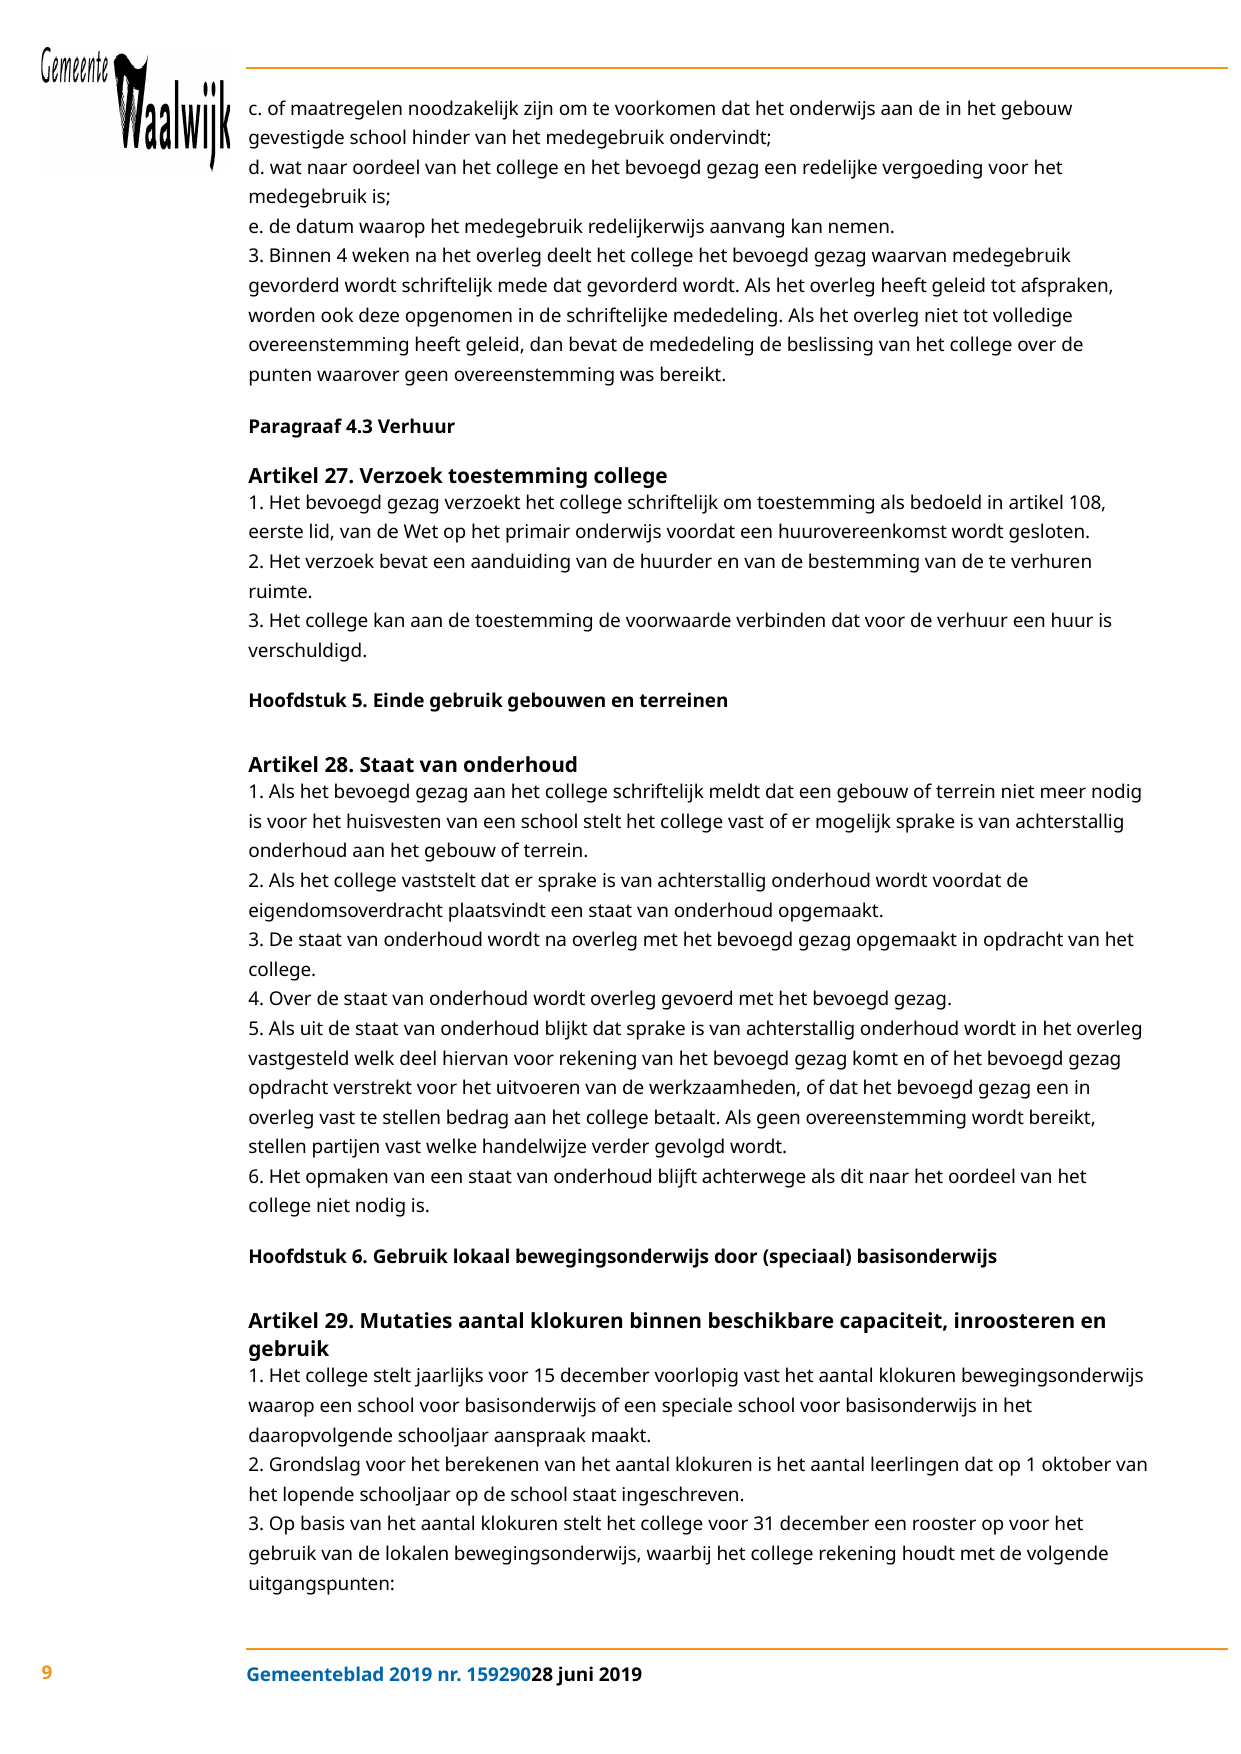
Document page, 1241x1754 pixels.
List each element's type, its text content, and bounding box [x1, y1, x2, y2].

text 4. Over de staat van onderhoud wordt overleg gevoerd met het bevoegd gezag. [248, 986, 1152, 1011]
text 3. Op basis van het aantal klokuren stelt het college voor 31 december een rooster op voor het gebruik van de lokalen bewegingsonderwijs, waarbij het college rekening houdt met de volgende uitgangspunten: [248, 1511, 1152, 1595]
text 2. Als het college vaststelt dat er sprake is van achterstallig onderhoud wordt voordat de eigendomsoverdracht plaatsvindt een staat van onderhoud opgemaakt. [248, 867, 1152, 923]
text c. of maatregelen noodzakelijk zijn om te voorkomen dat het onderwijs aan de in het gebouw gevestigde school hinder van het medegebruik ondervindt; [248, 95, 1152, 150]
text 5. Als uit de staat van onderhoud blijkt dat sprake is van achterstallig onderhoud wordt in het overleg vastgesteld welk deel hiervan voor rekening van het bevoegd gezag komt en of het bevoegd gezag opdracht verstrekt voor het uitvoeren van de werkzaamheden, of dat het bevoegd gezag een in overleg vast te stellen bedrag aan het college betaalt. Als geen overeenstemming wordt bereikt, stellen partijen vast welke handelwijze verder gevolgd wordt. [248, 1015, 1152, 1159]
text 1. Als het bevoegd gezag aan het college schriftelijk meldt dat een gebouw of terrein niet meer nodig is voor het huisvesten van een school stelt het college vast of er mogelijk sprake is van achterstallig onderhoud aan het gebouw of terrein. [248, 778, 1152, 863]
text Artikel 27. Verzoek toestemming college [248, 461, 1152, 489]
text 1. Het bevoegd gezag verzoekt het college schriftelijk om toestemming als bedoeld in artikel 108, eerste lid, van de Wet op het primair onderwijs voordat een huurovereenkomst wordt gesloten. [248, 489, 1152, 544]
text 2. Het verzoek bevat een aanduiding van de huurder en van de bestemming van de te verhuren ruimte. [248, 548, 1152, 604]
text Artikel 29. Mutaties aantal klokuren binnen beschikbare capaciteit, inroosteren en gebruik [248, 1306, 1152, 1363]
text 3. Het college kan aan de toestemming de voorwaarde verbinden dat voor de verhuur een huur is verschuldigd. [248, 607, 1152, 663]
text 3. Binnen 4 weken na het overleg deelt het college het bevoegd gezag waarvan medegebruik gevorderd wordt schriftelijk mede dat gevorderd wordt. Als het overleg heeft geleid tot afspraken, worden ook deze opgenomen in de schriftelijke mededeling. Als het overleg niet tot volledige overeenstemming heeft geleid, dan bevat de mededeling de beslissing van het college over de punten waarover geen overeenstemming was bereikt. [248, 243, 1152, 387]
text Hoofdstuk 6. Gebruik lokaal bewegingsonderwijs door (speciaal) basisonderwijs [248, 1243, 1152, 1269]
text Paragraaf 4.3 Verhuur [248, 411, 1152, 440]
text 6. Het opmaken van een staat van onderhoud blijft achterwege als dit naar het oordeel van het college niet nodig is. [248, 1163, 1152, 1218]
text e. de datum waarop het medegebruik redelijkerwijs aanvang kan nemen. [248, 213, 1152, 239]
text 1. Het college stelt jaarlijks voor 15 december voorlopig vast het aantal klokuren bewegingsonderwijs waarop een school voor basisonderwijs of een speciale school voor basisonderwijs in het daaropvolgende schooljaar aanspraak maakt. [248, 1363, 1152, 1447]
picture [41, 47, 231, 172]
text Hoofdstuk 5. Einde gebruik gebouwen en terreinen [248, 687, 1152, 713]
text 2. Grondslag voor het berekenen van het aantal klokuren is het aantal leerlingen dat op 1 oktober van het lopende schooljaar op de school staat ingeschreven. [248, 1451, 1152, 1507]
text 3. De staat van onderhoud wordt na overleg met het bevoegd gezag opgemaakt in opdracht van het college. [248, 926, 1152, 982]
text d. wat naar oordeel van het college en het bevoegd gezag een redelijke vergoeding voor het medegebruik is; [248, 154, 1152, 209]
text Artikel 28. Staat van onderhoud [248, 750, 1152, 778]
